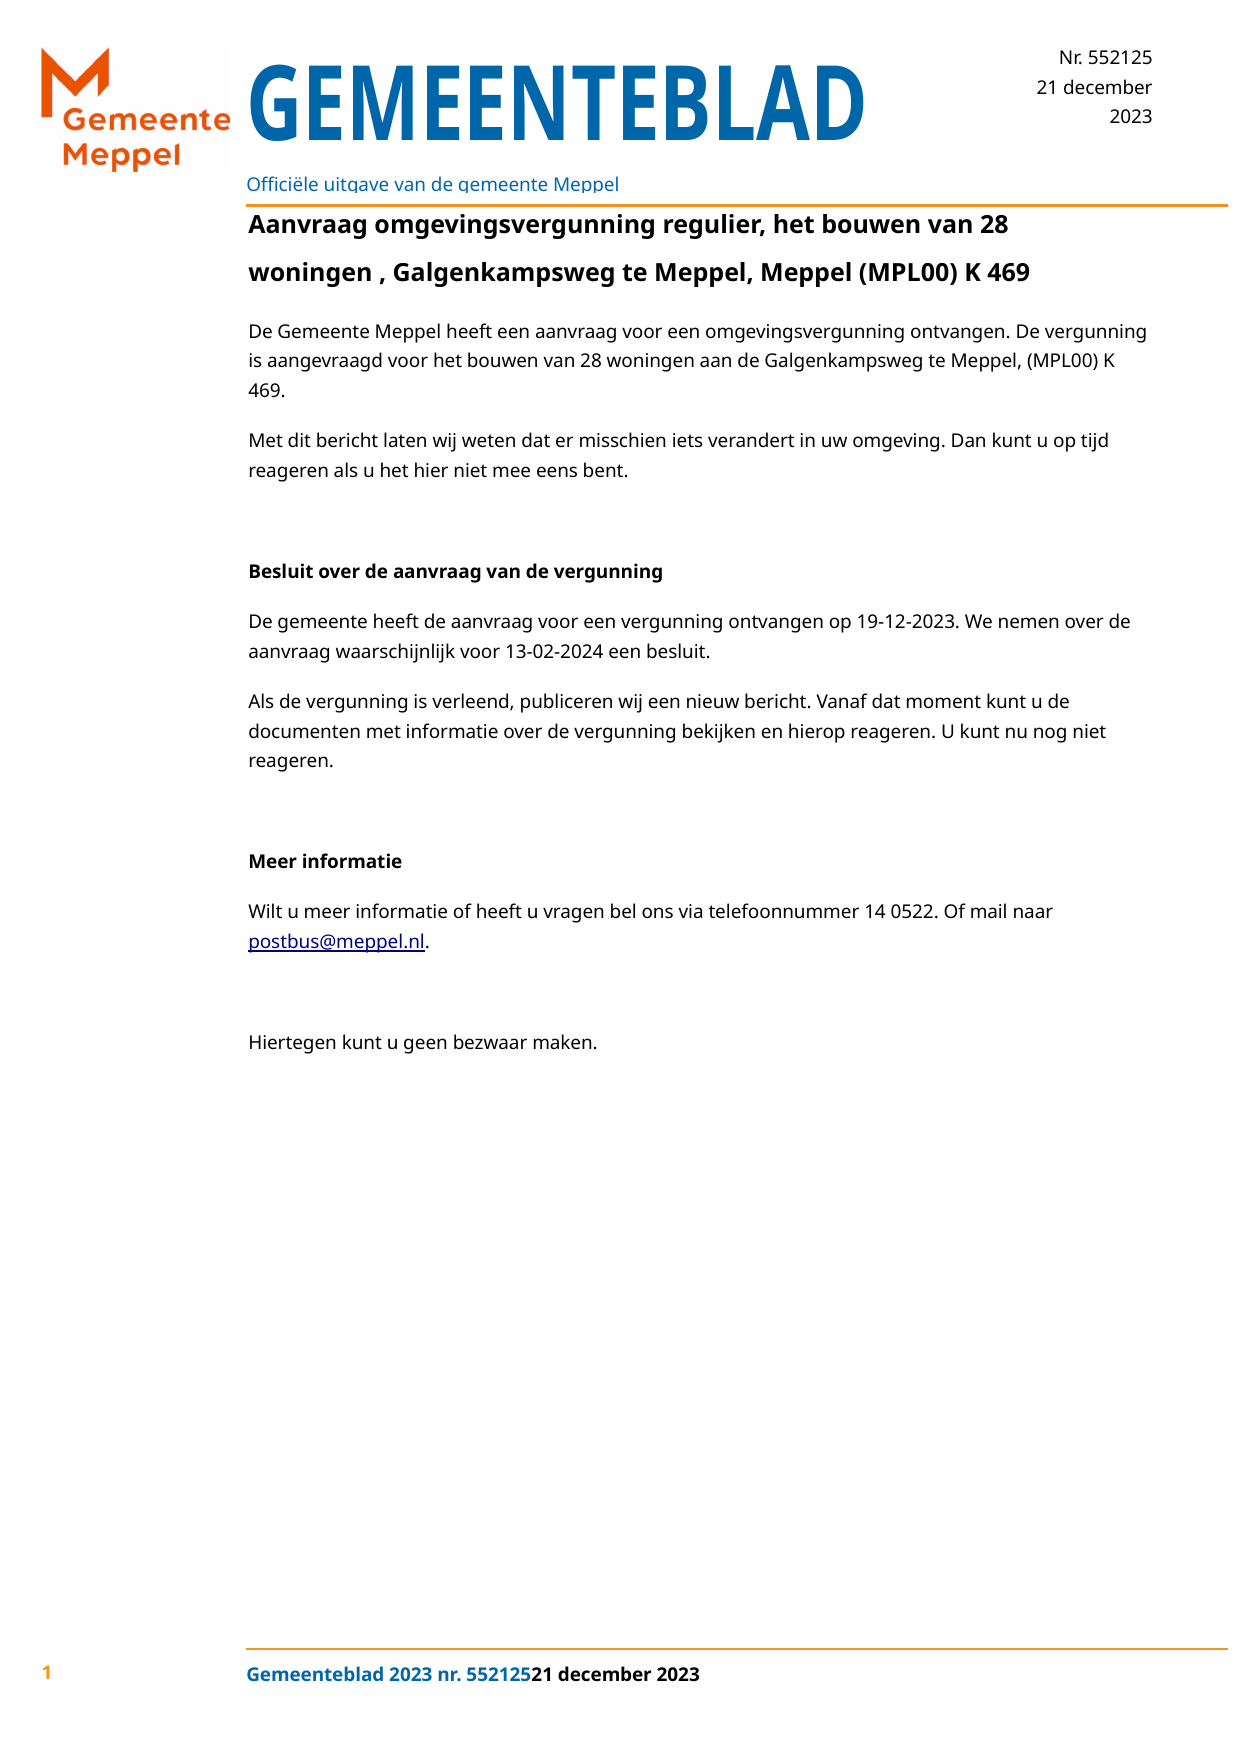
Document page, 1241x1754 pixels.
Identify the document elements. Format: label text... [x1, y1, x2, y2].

text De Gemeente Meppel heeft een aanvraag voor een omgevingsvergunning ontvangen. De vergunning is aangevraagd voor het bouwen van 28 woningen aan de Galgenkampsweg te Meppel, (MPL00) K 469. [248, 318, 1152, 403]
text Als de vergunning is verleend, publiceren wij een nieuw bericht. Vanaf dat moment kunt u de documenten met informatie over de vergunning bekijken en hierop reageren. U kunt nu nog niet reageren. [248, 688, 1152, 773]
text Aanvraag omgevingsvergunning regulier, het bouwen van 28 woningen , Galgenkampsweg te Meppel, Meppel (MPL00) K 469 [248, 207, 1152, 288]
text De gemeente heeft de aanvraag voor een vergunning ontvangen op 19-12-2023. We nemen over de aanvraag waarschijnlijk voor 13-02-2024 een besluit. [248, 608, 1152, 664]
text Hiertegen kunt u geen bezwaar maken. [248, 1029, 1152, 1055]
text Meer informatie [248, 848, 1152, 874]
picture [41, 47, 231, 172]
text Met dit bericht laten wij weten dat er misschien iets verandert in uw omgeving. Dan kunt u op tijd reageren als u het hier niet mee eens bent. [248, 427, 1152, 483]
text Besluit over de aanvraag van de vergunning [248, 558, 1152, 584]
text Wilt u meer informatie of heeft u vragen bel ons via telefoonnummer 14 0522. Of mail naar postbus@meppel.nl. [248, 899, 1152, 954]
